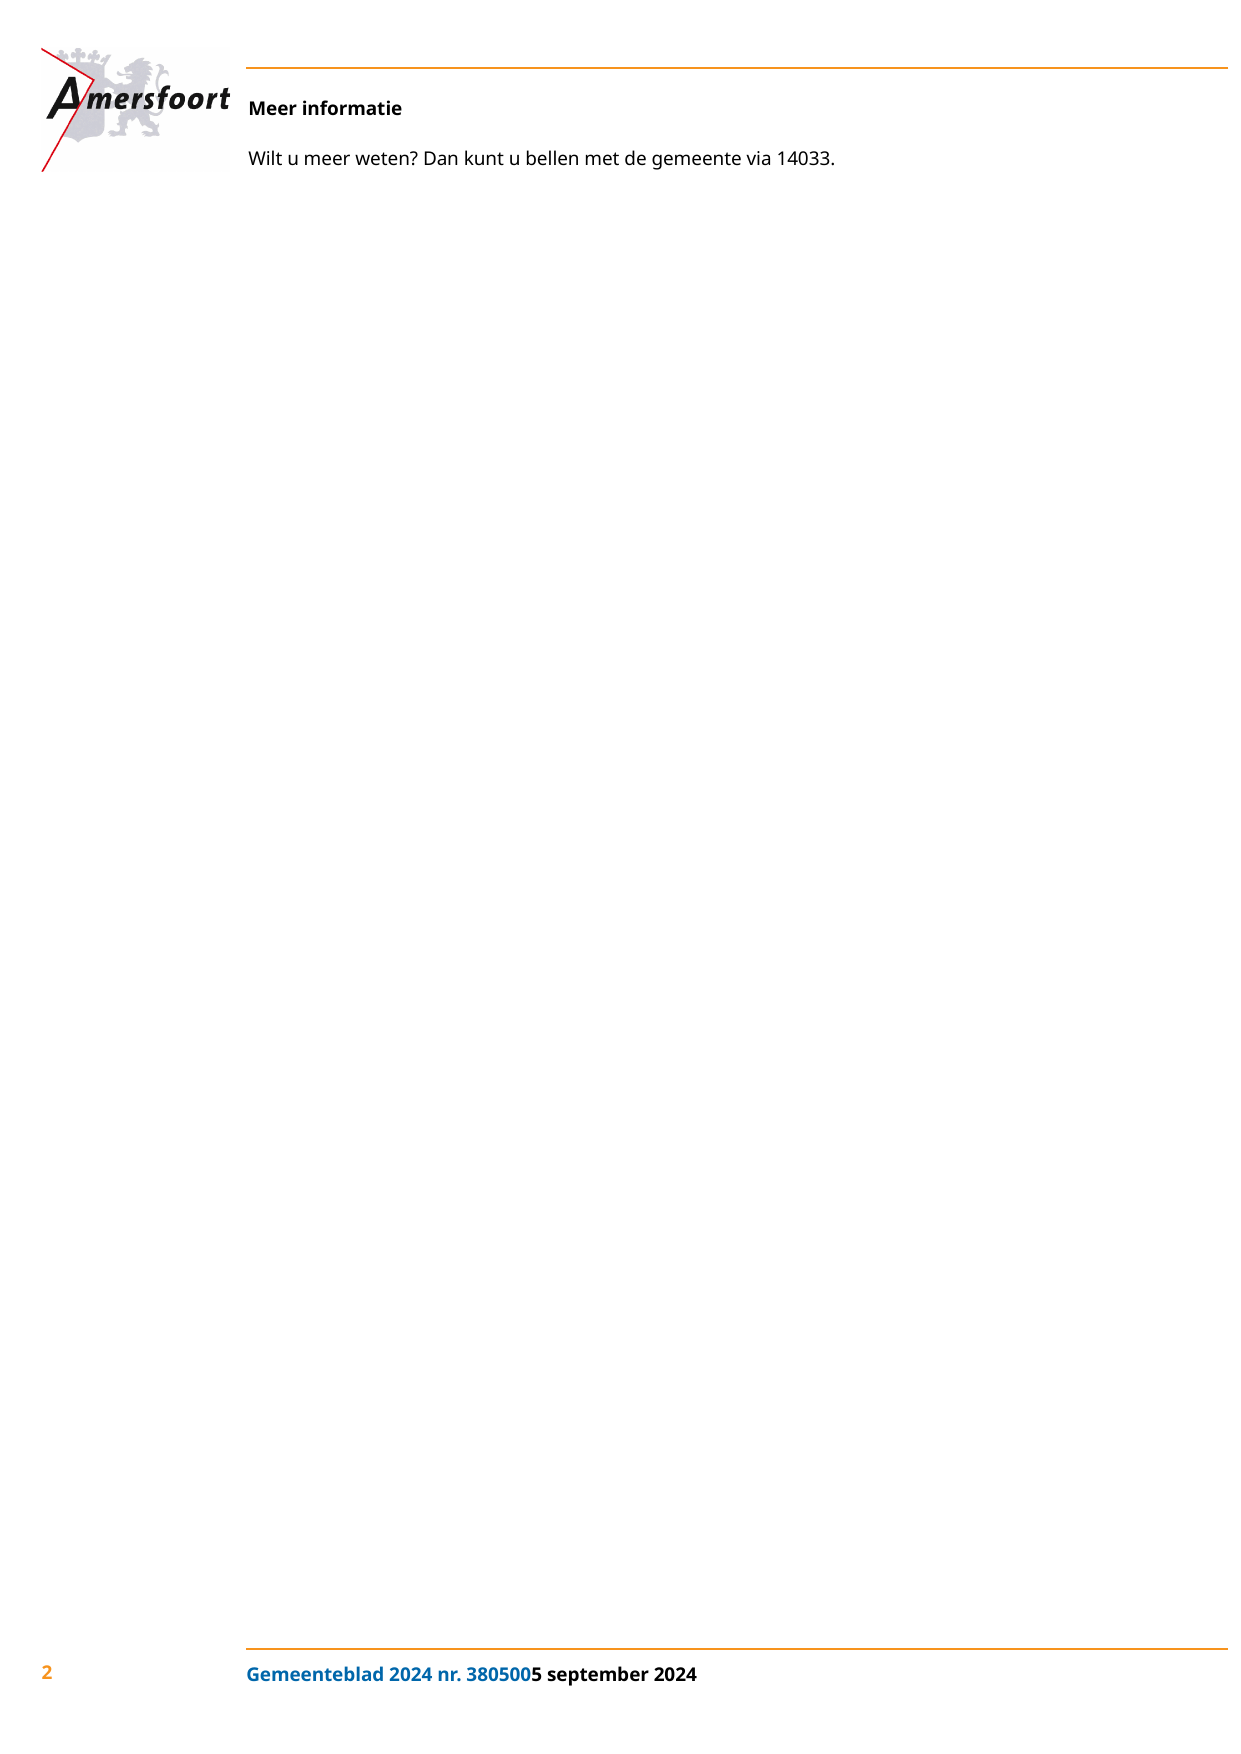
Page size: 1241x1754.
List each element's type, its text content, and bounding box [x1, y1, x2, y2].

text Wilt u meer weten? Dan kunt u bellen met de gemeente via 14033. [248, 145, 1152, 171]
text Meer informatie [248, 95, 1152, 121]
picture [41, 47, 231, 172]
